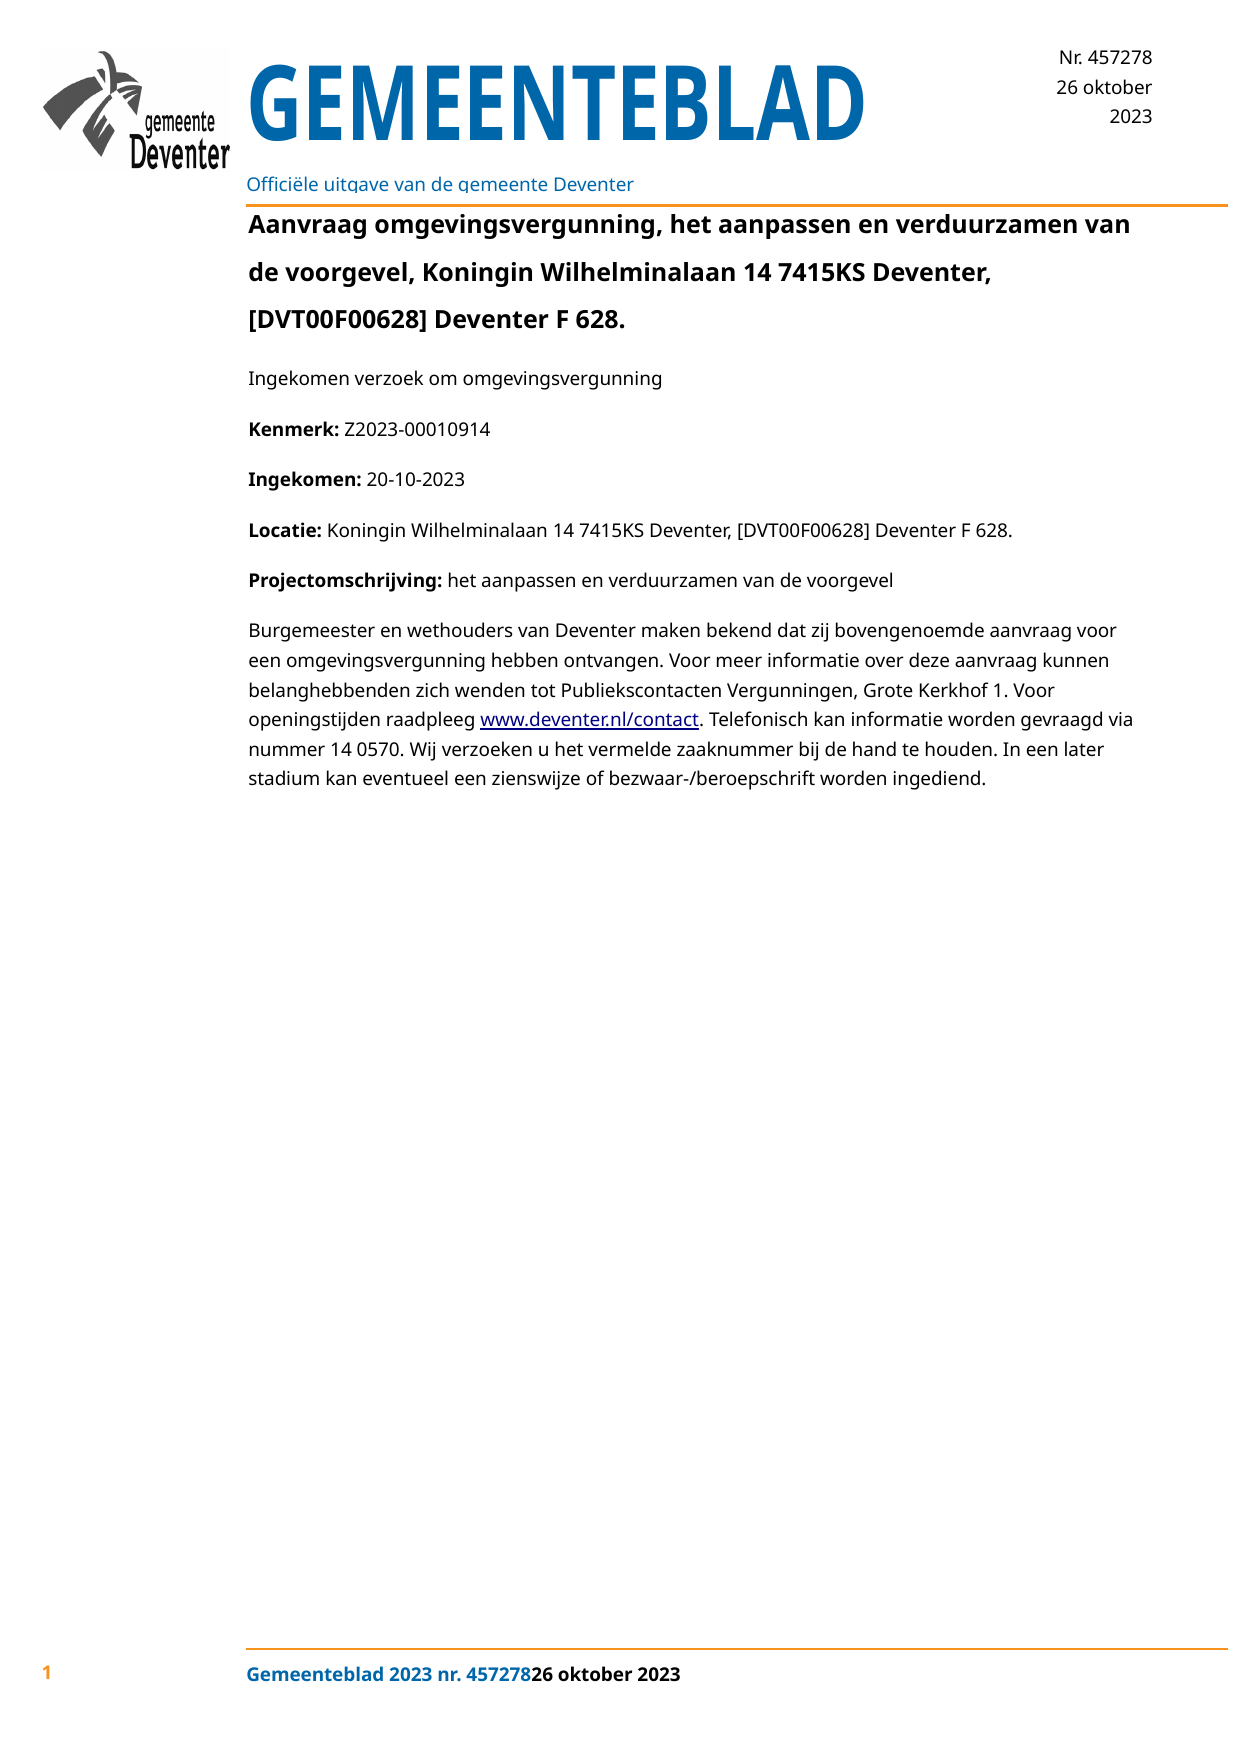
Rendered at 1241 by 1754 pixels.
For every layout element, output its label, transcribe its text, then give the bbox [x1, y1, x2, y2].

picture [41, 47, 231, 172]
text Locatie: Koningin Wilhelminalaan 14 7415KS Deventer, [DVT00F00628] Deventer F 628. [248, 517, 1152, 542]
text Aanvraag omgevingsvergunning, het aanpassen en verduurzamen van de voorgevel, Koningin Wilhelminalaan 14 7415KS Deventer, [DVT00F00628] Deventer F 628. [248, 207, 1152, 336]
text Ingekomen: 20-10-2023 [248, 466, 1152, 492]
text Kenmerk: Z2023-00010914 [248, 416, 1152, 442]
text Burgemeester en wethouders van Deventer maken bekend dat zij bovengenoemde aanvraag voor een omgevingsvergunning hebben ontvangen. Voor meer informatie over deze aanvraag kunnen belanghebbenden zich wenden tot Publiekscontacten Vergunningen, Grote Kerkhof 1. Voor openingstijden raadpleeg www.deventer.nl/contact. Telefonisch kan informatie worden gevraagd via nummer 14 0570. Wij verzoeken u het vermelde zaaknummer bij de hand te houden. In een later stadium kan eventueel een zienswijze of bezwaar-/beroepschrift worden ingediend. [248, 618, 1152, 791]
text Ingekomen verzoek om omgevingsvergunning [248, 366, 1152, 391]
text Projectomschrijving: het aanpassen en verduurzamen van de voorgevel [248, 567, 1152, 593]
